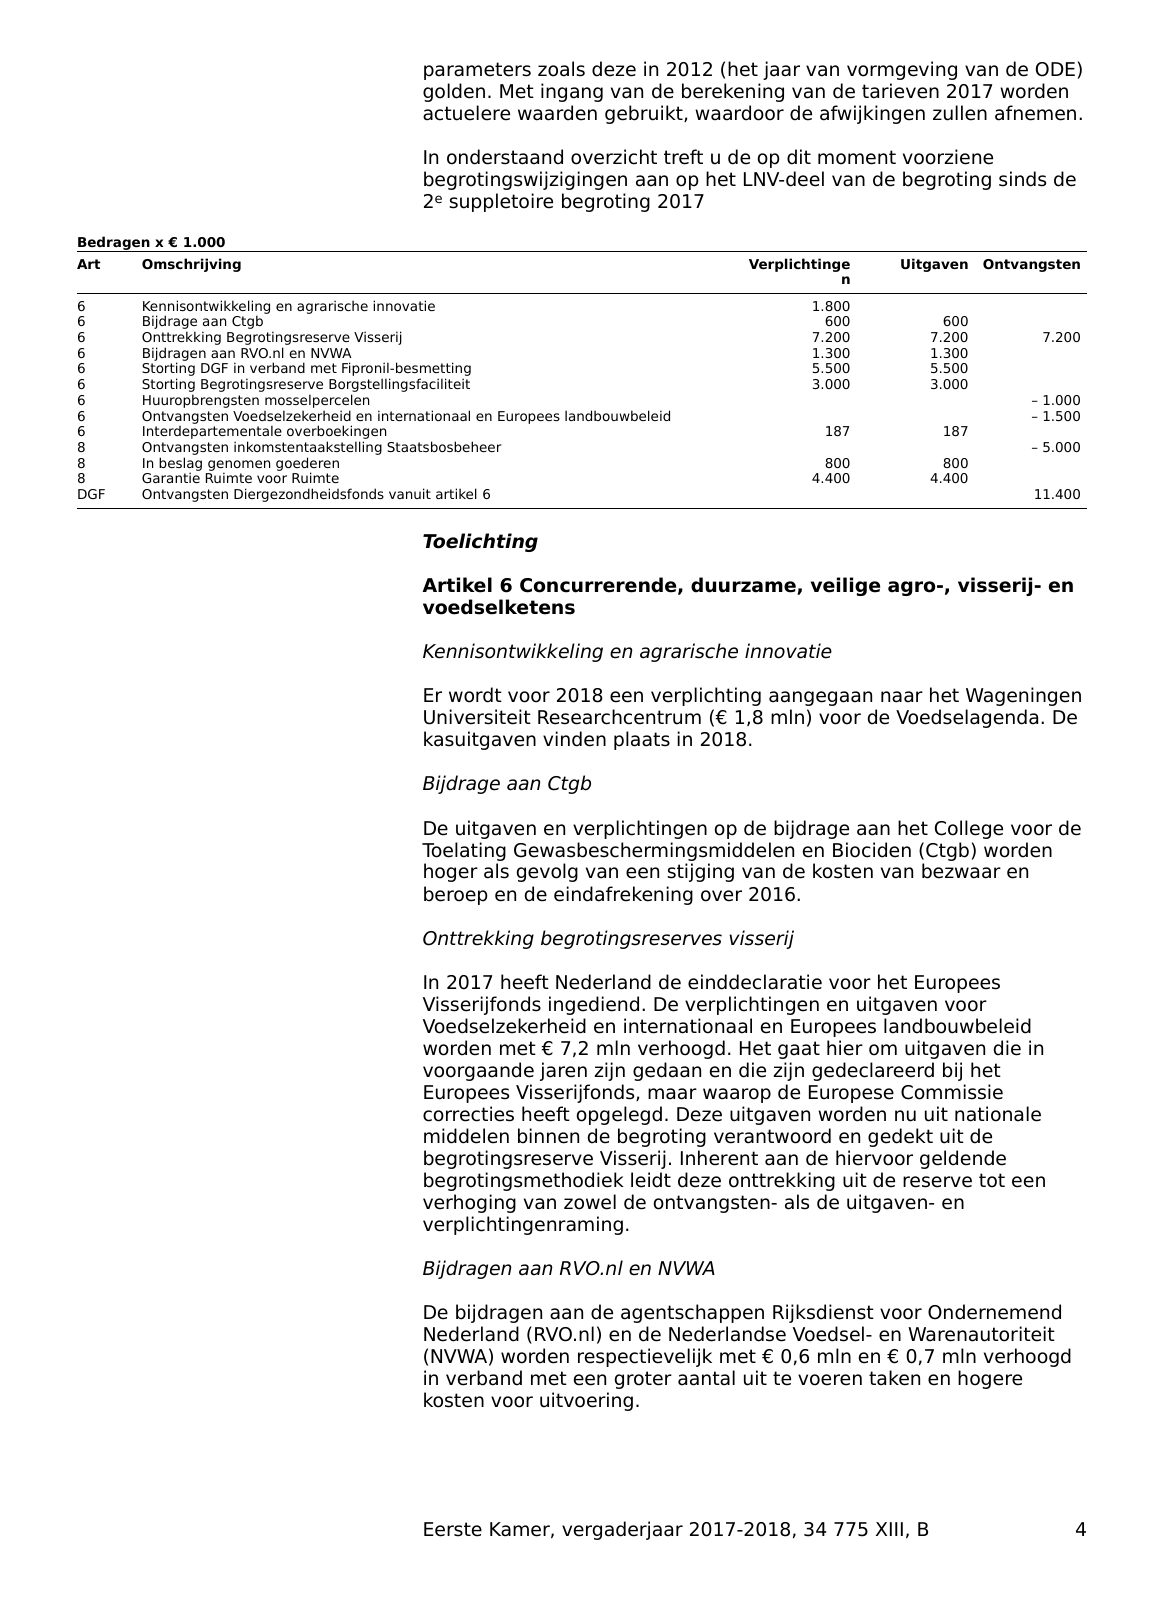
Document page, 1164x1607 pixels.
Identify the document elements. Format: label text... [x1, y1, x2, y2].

table_cell 800 [856, 456, 974, 471]
table_cell 187 [738, 424, 856, 440]
table_cell [856, 393, 974, 408]
table_cell 5.500 [856, 361, 974, 377]
table_cell Ontvangsten Voedselzekerheid en internationaal en Europees landbouwbeleid [136, 409, 738, 424]
table_cell Storting Begrotingsreserve Borgstellingsfaciliteit [136, 377, 738, 393]
table_cell 600 [856, 314, 974, 330]
table_cell 7.200 [856, 330, 974, 346]
table_cell – 5.000 [974, 440, 1087, 456]
table_cell Bijdrage aan Ctgb [136, 314, 738, 330]
table_cell Ontvangsten inkomstentaakstelling Staatsbosbeheer [136, 440, 738, 456]
table_cell [856, 409, 974, 424]
table_cell Garantie Ruimte voor Ruimte [136, 471, 738, 487]
table_cell 1.300 [856, 346, 974, 361]
table_cell 8 [77, 456, 136, 471]
table_cell Storting DGF in verband met Fipronil-besmetting [136, 361, 738, 377]
table_cell Ontvangsten [974, 252, 1087, 293]
table_cell Onttrekking Begrotingsreserve Visserij [136, 330, 738, 346]
table_cell 187 [856, 424, 974, 440]
table_cell 11.400 [974, 487, 1087, 507]
table_cell 8 [77, 440, 136, 456]
table_cell [738, 393, 856, 408]
table_cell 8 [77, 471, 136, 487]
table_cell [974, 471, 1087, 487]
table_cell [974, 294, 1087, 314]
table_cell 5.500 [738, 361, 856, 377]
table_cell [856, 487, 974, 507]
table_cell 800 [738, 456, 856, 471]
table_cell 600 [738, 314, 856, 330]
table_cell [974, 346, 1087, 361]
table_cell [738, 409, 856, 424]
subtitle Kennisontwikkeling en agrarische innovatie [422, 641, 1087, 663]
table_header Bedragen x € 1.000 [77, 235, 1087, 251]
table_cell 3.000 [738, 377, 856, 393]
table_cell [974, 377, 1087, 393]
table_cell 6 [77, 294, 136, 314]
table_cell 4.400 [856, 471, 974, 487]
table_cell – 1.000 [974, 393, 1087, 408]
table_cell Art [77, 252, 136, 293]
subtitle Bijdragen aan RVO.nl en NVWA [422, 1258, 1087, 1280]
table_cell [856, 440, 974, 456]
table_cell 6 [77, 393, 136, 408]
table_cell [974, 456, 1087, 471]
table_cell Bijdragen aan RVO.nl en NVWA [136, 346, 738, 361]
table_cell [856, 294, 974, 314]
table_cell In beslag genomen goederen [136, 456, 738, 471]
subtitle Toelichting [422, 531, 1087, 553]
table_cell Uitgaven [856, 252, 974, 293]
table_cell – 1.500 [974, 409, 1087, 424]
table_cell [974, 424, 1087, 440]
table_cell Kennisontwikkeling en agrarische innovatie [136, 294, 738, 314]
table_cell Ontvangsten Diergezondheidsfonds vanuit artikel 6 [136, 487, 738, 507]
table_cell 6 [77, 377, 136, 393]
text In onderstaand overzicht treft u de op dit moment voorziene begrotingswijzigingen aan op het LNV-deel van de begroting sinds de 2e suppletoire begroting 2017 [422, 147, 1087, 213]
table_cell 6 [77, 314, 136, 330]
table_cell [738, 487, 856, 507]
table_cell Huuropbrengsten mosselpercelen [136, 393, 738, 408]
subtitle Bijdrage aan Ctgb [422, 773, 1087, 795]
subtitle Onttrekking begrotingsreserves visserij [422, 928, 1087, 949]
table_cell 1.800 [738, 294, 856, 314]
table_cell Interdepartementale overboekingen [136, 424, 738, 440]
table_cell 3.000 [856, 377, 974, 393]
table_cell 6 [77, 409, 136, 424]
text In 2017 heeft Nederland de einddeclaratie voor het Europees Visserijfonds ingediend. De verplichtingen en uitgaven voor Voedselzekerheid en internationaal en Europees landbouwbeleid worden met € 7,2 mln verhoogd. Het gaat hier om uitgaven die in voorgaande jaren zijn gedaan en die zijn gedeclareerd bij het Europees Visserijfonds, maar waarop de Europese Commissie correcties heeft opgelegd. Deze uitgaven worden nu uit nationale middelen binnen de begroting verantwoord en gedekt uit de begrotingsreserve Visserij. Inherent aan de hiervoor geldende begrotingsmethodiek leidt deze onttrekking uit de reserve tot een verhoging van zowel de ontvangsten- als de uitgaven- en verplichtingenraming. [422, 972, 1087, 1236]
table_cell [974, 314, 1087, 330]
subtitle Artikel 6 Concurrerende, duurzame, veilige agro-, visserij- en voedselketens [422, 575, 1087, 619]
table_cell 7.200 [738, 330, 856, 346]
table_cell [738, 440, 856, 456]
table_cell 6 [77, 361, 136, 377]
text parameters zoals deze in 2012 (het jaar van vormgeving van de ODE) golden. Met ingang van de berekening van de tarieven 2017 worden actuelere waarden gebruikt, waardoor de afwijkingen zullen afnemen. [422, 59, 1087, 125]
text Er wordt voor 2018 een verplichting aangegaan naar het Wageningen Universiteit Researchcentrum (€ 1,8 mln) voor de Voedselagenda. De kasuitgaven vinden plaats in 2018. [422, 685, 1087, 751]
table_cell 7.200 [974, 330, 1087, 346]
table_cell 1.300 [738, 346, 856, 361]
text De bijdragen aan de agentschappen Rijksdienst voor Ondernemend Nederland (RVO.nl) en de Nederlandse Voedsel- en Warenautoriteit (NVWA) worden respectievelijk met € 0,6 mln en € 0,7 mln verhoogd in verband met een groter aantal uit te voeren taken en hogere kosten voor uitvoering. [422, 1302, 1087, 1412]
table_cell Omschrijving [136, 252, 738, 293]
table_cell Verplichtingen [738, 252, 856, 293]
text De uitgaven en verplichtingen op de bijdrage aan het College voor de Toelating Gewasbeschermingsmiddelen en Biociden (Ctgb) worden hoger als gevolg van een stijging van de kosten van bezwaar en beroep en de eindafrekening over 2016. [422, 817, 1087, 905]
table_cell 6 [77, 330, 136, 346]
table_cell DGF [77, 487, 136, 507]
table_cell 6 [77, 346, 136, 361]
table_cell 4.400 [738, 471, 856, 487]
table_cell 6 [77, 424, 136, 440]
table_cell [974, 361, 1087, 377]
